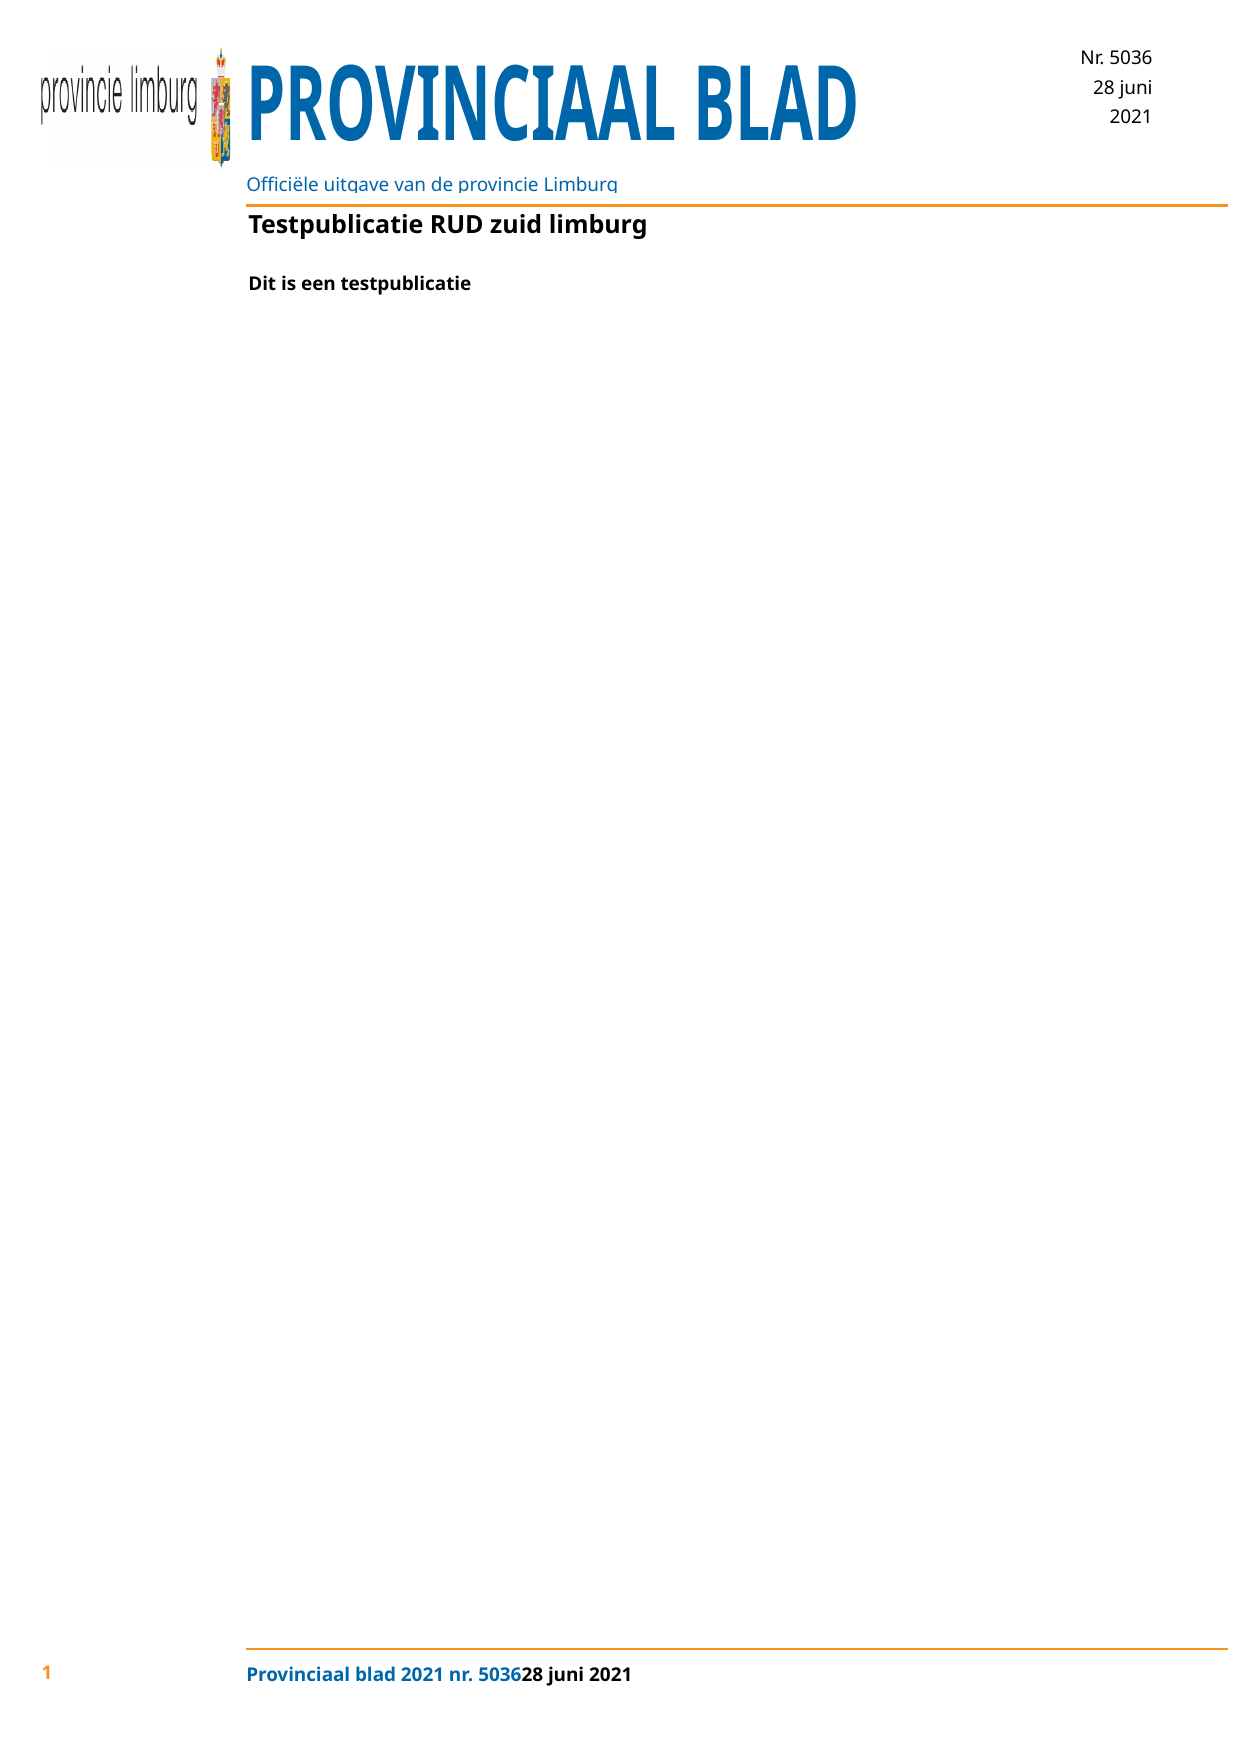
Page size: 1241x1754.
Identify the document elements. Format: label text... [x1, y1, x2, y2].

text Dit is een testpublicatie [248, 270, 1152, 296]
picture [41, 47, 231, 172]
text Testpublicatie RUD zuid limburg [248, 207, 1152, 241]
